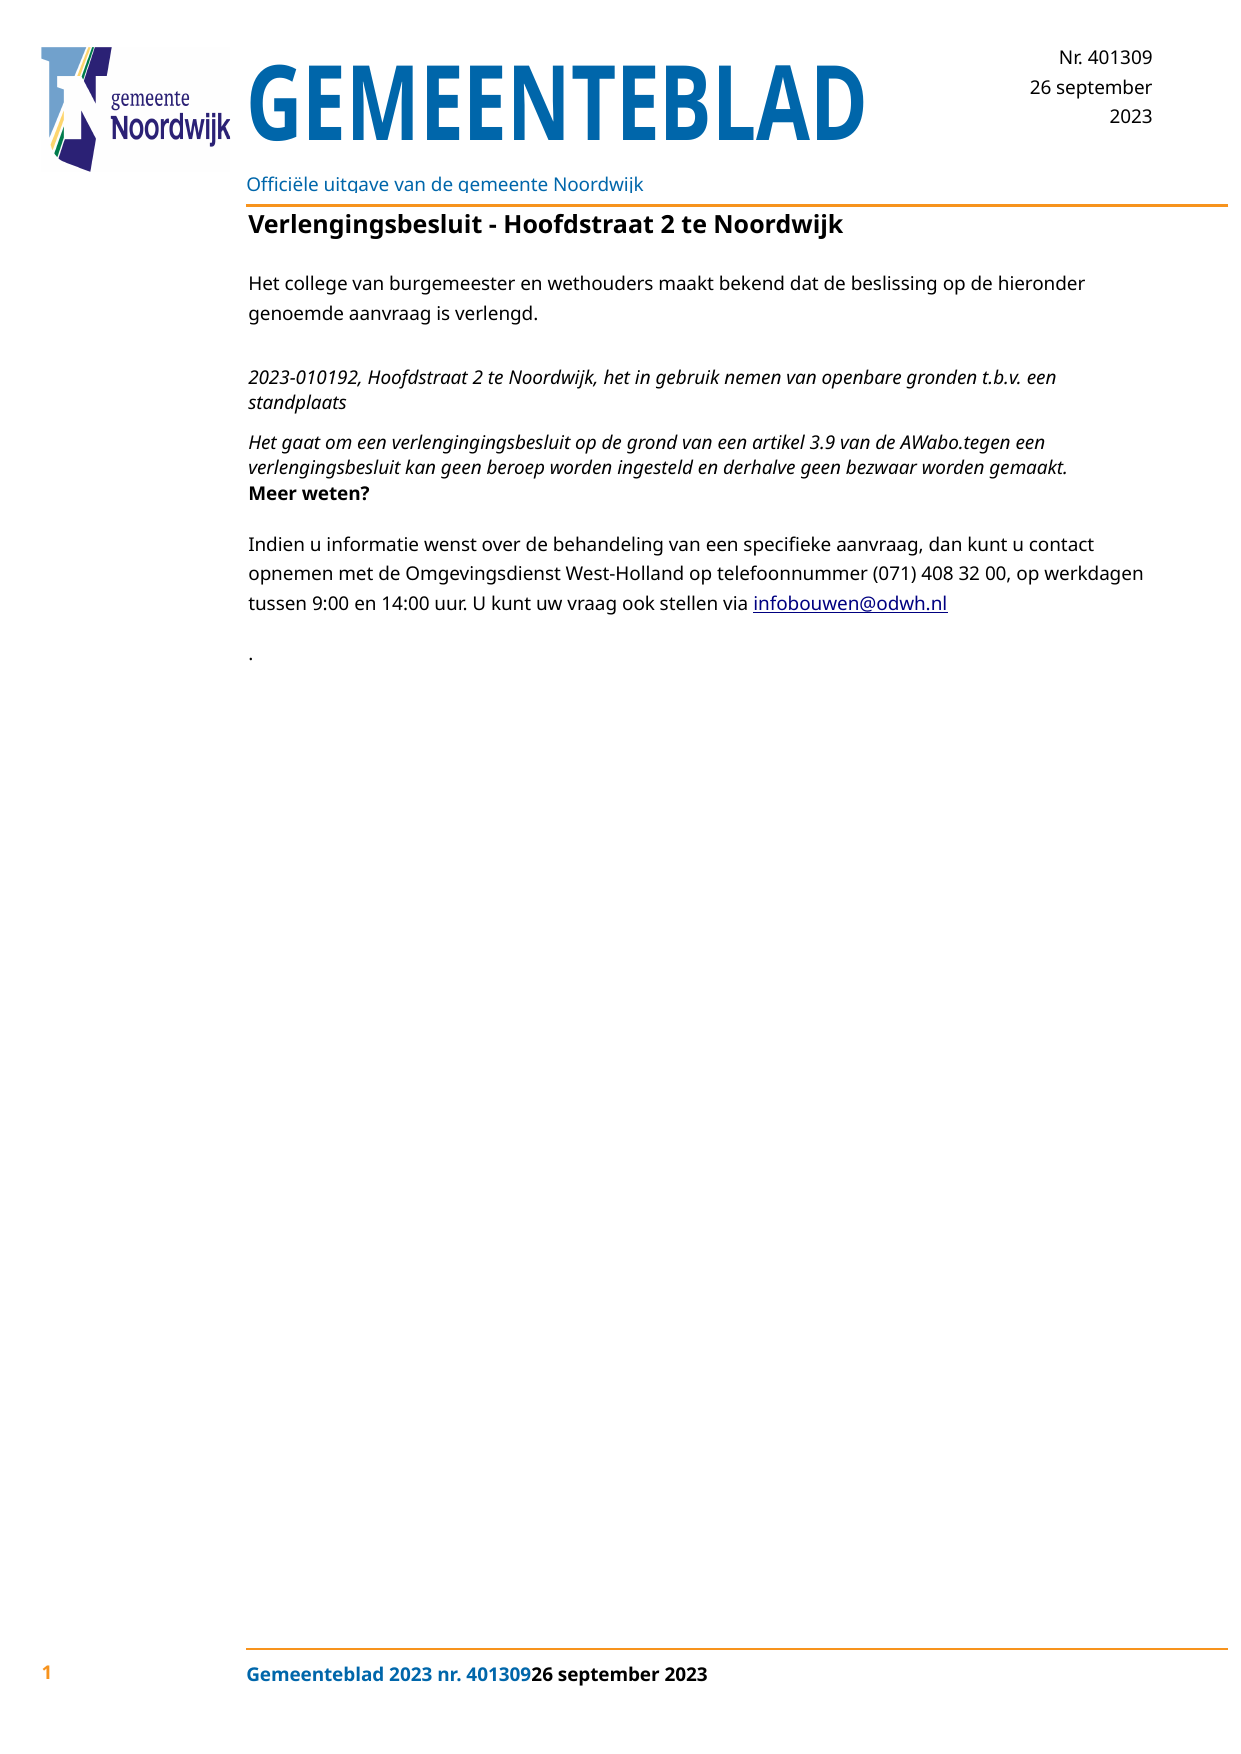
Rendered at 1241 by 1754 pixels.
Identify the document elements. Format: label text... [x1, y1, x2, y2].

text 2023-010192, Hoofdstraat 2 te Noordwijk, het in gebruik nemen van openbare gronden t.b.v. een standplaats [248, 364, 1152, 415]
text Meer weten? [248, 480, 1152, 506]
text Indien u informatie wenst over de behandeling van een specifieke aanvraag, dan kunt u contact opnemen met de Omgevingsdienst West-Holland op telefoonnummer (071) 408 32 00, op werkdagen tussen 9:00 en 14:00 uur. U kunt uw vraag ook stellen via infobouwen@odwh.nl [248, 531, 1152, 616]
text Verlengingsbesluit - Hoofdstraat 2 te Noordwijk [248, 207, 1152, 241]
text Het gaat om een verlengingingsbesluit op de grond van een artikel 3.9 van de AWabo.tegen een verlengingsbesluit kan geen beroep worden ingesteld en derhalve geen bezwaar worden gemaakt. [248, 429, 1152, 480]
text . [248, 640, 1152, 666]
picture [41, 47, 231, 172]
text Het college van burgemeester en wethouders maakt bekend dat de beslissing op de hieronder genoemde aanvraag is verlengd. [248, 270, 1152, 326]
